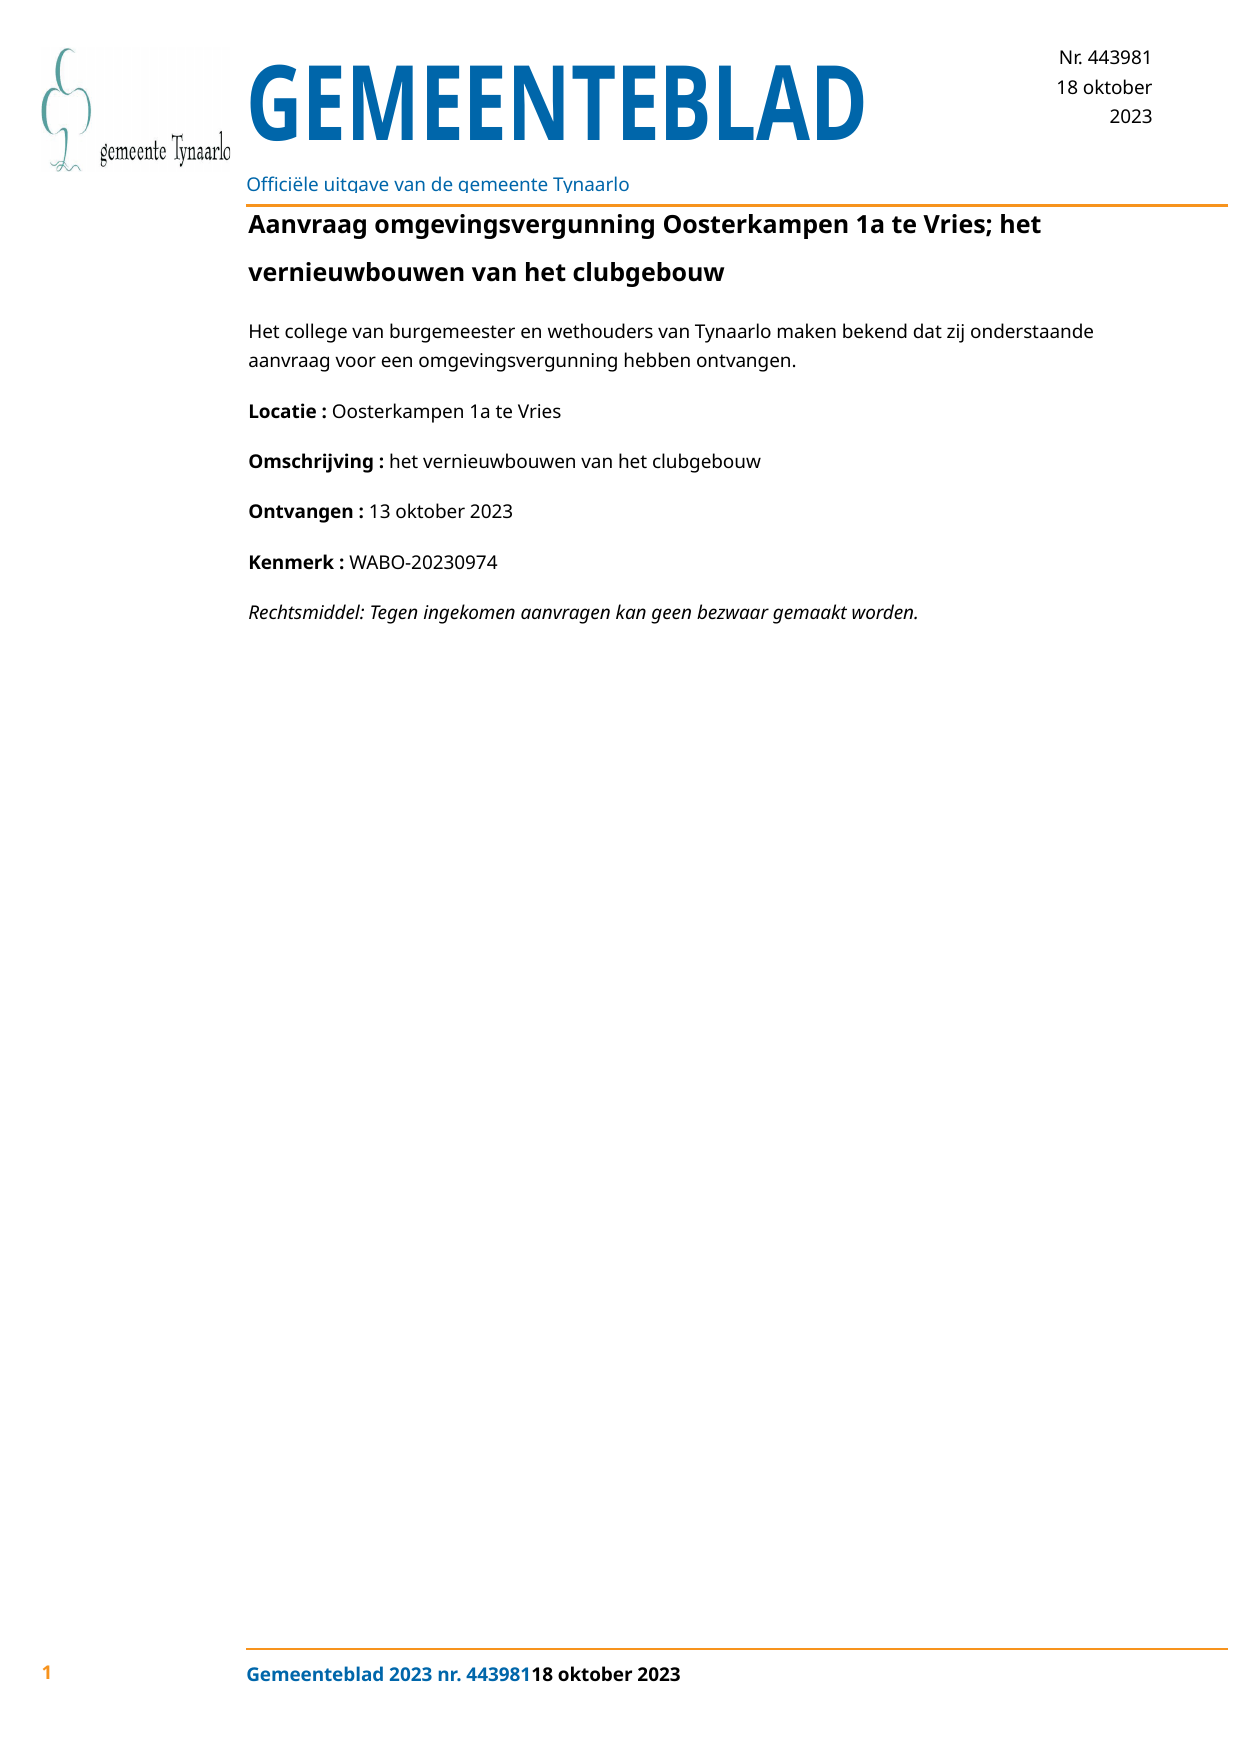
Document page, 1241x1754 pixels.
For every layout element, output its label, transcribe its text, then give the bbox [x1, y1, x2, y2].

text Ontvangen : 13 oktober 2023 [248, 499, 1152, 524]
text Rechtsmiddel: Tegen ingekomen aanvragen kan geen bezwaar gemaakt worden. [248, 599, 1152, 625]
text Kenmerk : WABO-20230974 [248, 549, 1152, 575]
text Het college van burgemeester en wethouders van Tynaarlo maken bekend dat zij onderstaande aanvraag voor een omgevingsvergunning hebben ontvangen. [248, 318, 1152, 373]
text Omschrijving : het vernieuwbouwen van het clubgebouw [248, 448, 1152, 474]
text Locatie : Oosterkampen 1a te Vries [248, 398, 1152, 424]
text Aanvraag omgevingsvergunning Oosterkampen 1a te Vries; het vernieuwbouwen van het clubgebouw [248, 207, 1152, 288]
picture [41, 47, 231, 172]
